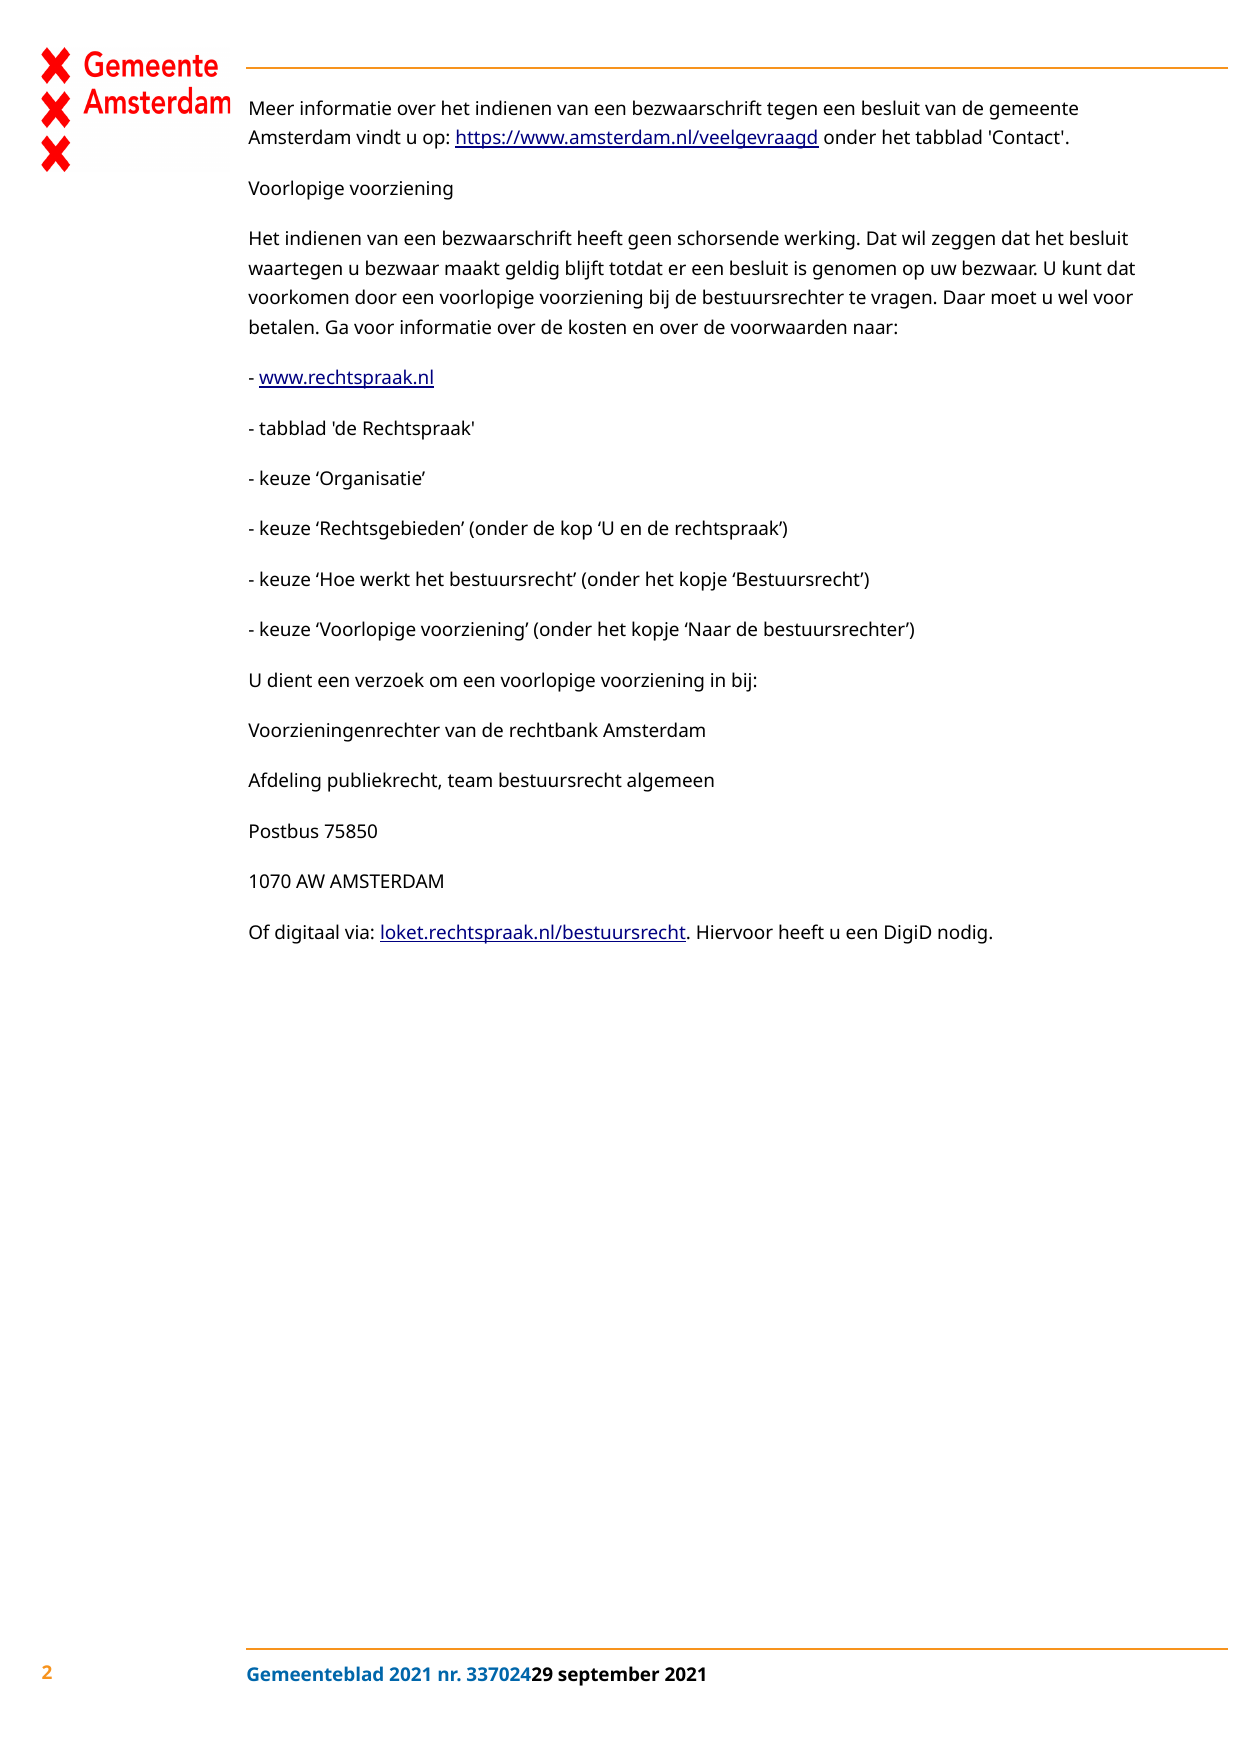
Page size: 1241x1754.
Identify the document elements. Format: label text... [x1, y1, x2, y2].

text Postbus 75850 [248, 818, 1152, 844]
text Of digitaal via: loket.rechtspraak.nl/bestuursrecht. Hiervoor heeft u een DigiD nodig. [248, 919, 1152, 945]
text - keuze ‘Hoe werkt het bestuursrecht’ (onder het kopje ‘Bestuursrecht’) [248, 566, 1152, 592]
text Meer informatie over het indienen van een bezwaarschrift tegen een besluit van de gemeente Amsterdam vindt u op: https://www.amsterdam.nl/veelgevraagd onder het tabblad 'Contact'. [248, 95, 1152, 150]
text Het indienen van een bezwaarschrift heeft geen schorsende werking. Dat wil zeggen dat het besluit waartegen u bezwaar maakt geldig blijft totdat er een besluit is genomen op uw bezwaar. U kunt dat voorkomen door een voorlopige voorziening bij de bestuursrechter te vragen. Daar moet u wel voor betalen. Ga voor informatie over de kosten en over de voorwaarden naar: [248, 225, 1152, 340]
text Voorzieningenrechter van de rechtbank Amsterdam [248, 717, 1152, 743]
text - keuze ‘Rechtsgebieden’ (onder de kop ‘U en de rechtspraak’) [248, 516, 1152, 541]
text U dient een verzoek om een voorlopige voorziening in bij: [248, 667, 1152, 693]
text - www.rechtspraak.nl [248, 364, 1152, 390]
text - tabblad 'de Rechtspraak' [248, 415, 1152, 441]
text Afdeling publiekrecht, team bestuursrecht algemeen [248, 768, 1152, 793]
text - keuze ‘Voorlopige voorziening’ (onder het kopje ‘Naar de bestuursrechter’) [248, 616, 1152, 642]
text - keuze ‘Organisatie’ [248, 465, 1152, 491]
picture [41, 47, 231, 172]
text Voorlopige voorziening [248, 175, 1152, 201]
text 1070 AW AMSTERDAM [248, 868, 1152, 894]
